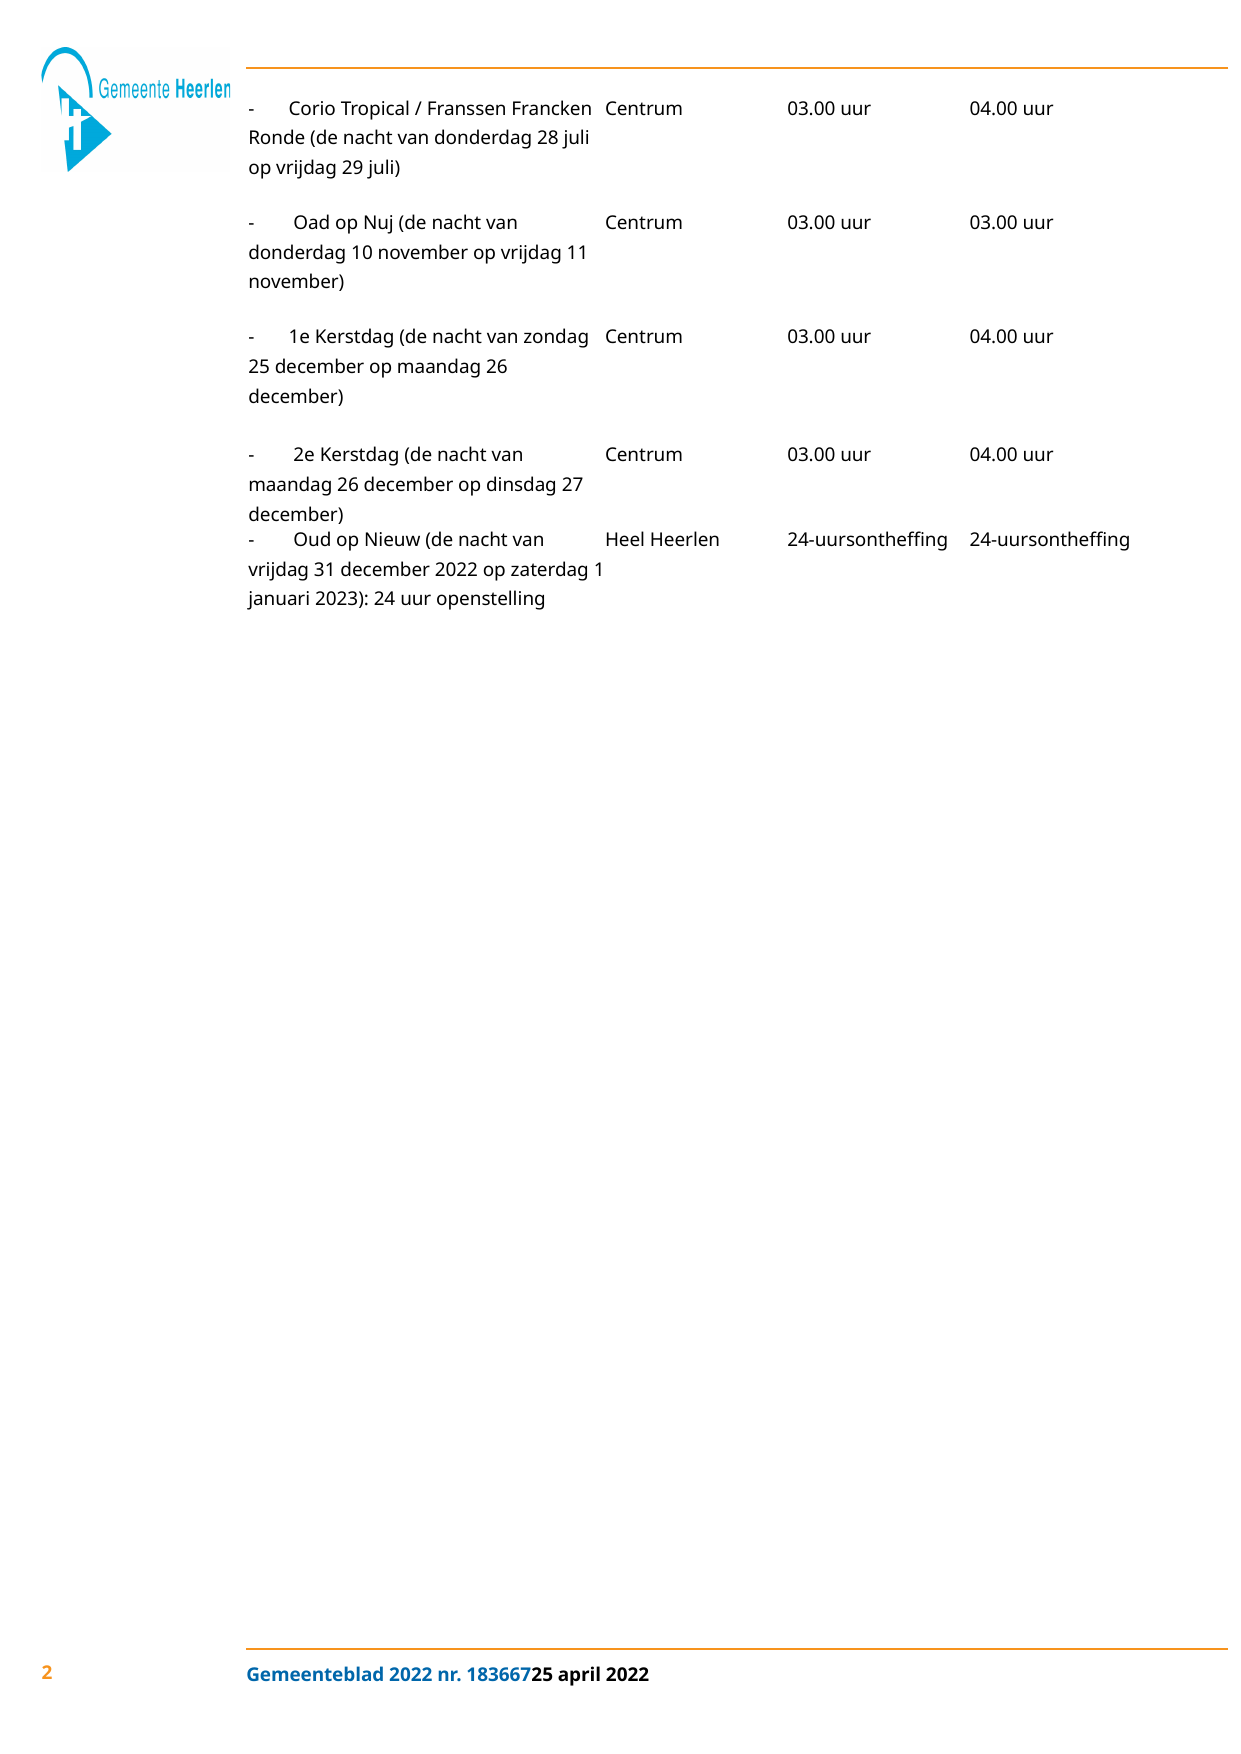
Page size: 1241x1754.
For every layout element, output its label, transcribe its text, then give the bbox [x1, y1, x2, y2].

table_cell - Corio Tropical / Franssen Francken Ronde (de nacht van donderdag 28 juli op vrijdag 29 juli) [248, 95, 605, 209]
table_header 04.00 uur [969, 442, 1152, 526]
table_cell 24-uursontheffing [787, 526, 969, 641]
table_cell 03.00 uur [787, 324, 969, 409]
table_cell 03.00 uur [969, 209, 1152, 324]
table_cell 24-uursontheffing [969, 526, 1152, 641]
table_cell 03.00 uur [787, 95, 969, 209]
table_cell Centrum [605, 95, 787, 209]
table_header - 2e Kerstdag (de nacht van maandag 26 december op dinsdag 27 december) [248, 442, 605, 526]
table_cell Centrum [605, 209, 787, 324]
table_cell 04.00 uur [969, 324, 1152, 409]
table_cell Centrum [605, 324, 787, 409]
table_cell - 1e Kerstdag (de nacht van zondag 25 december op maandag 26 december) [248, 324, 605, 409]
table_cell - Oad op Nuj (de nacht van donderdag 10 november op vrijdag 11 november) [248, 209, 605, 324]
table_cell 03.00 uur [787, 209, 969, 324]
table_header Centrum [605, 442, 787, 526]
picture [41, 47, 231, 172]
table_header 03.00 uur [787, 442, 969, 526]
table_cell 04.00 uur [969, 95, 1152, 209]
table_cell - Oud op Nieuw (de nacht van vrijdag 31 december 2022 op zaterdag 1 januari 2023): 24 uur openstelling [248, 526, 605, 641]
picture [41, 47, 59, 70]
table_cell Heel Heerlen [605, 526, 787, 641]
